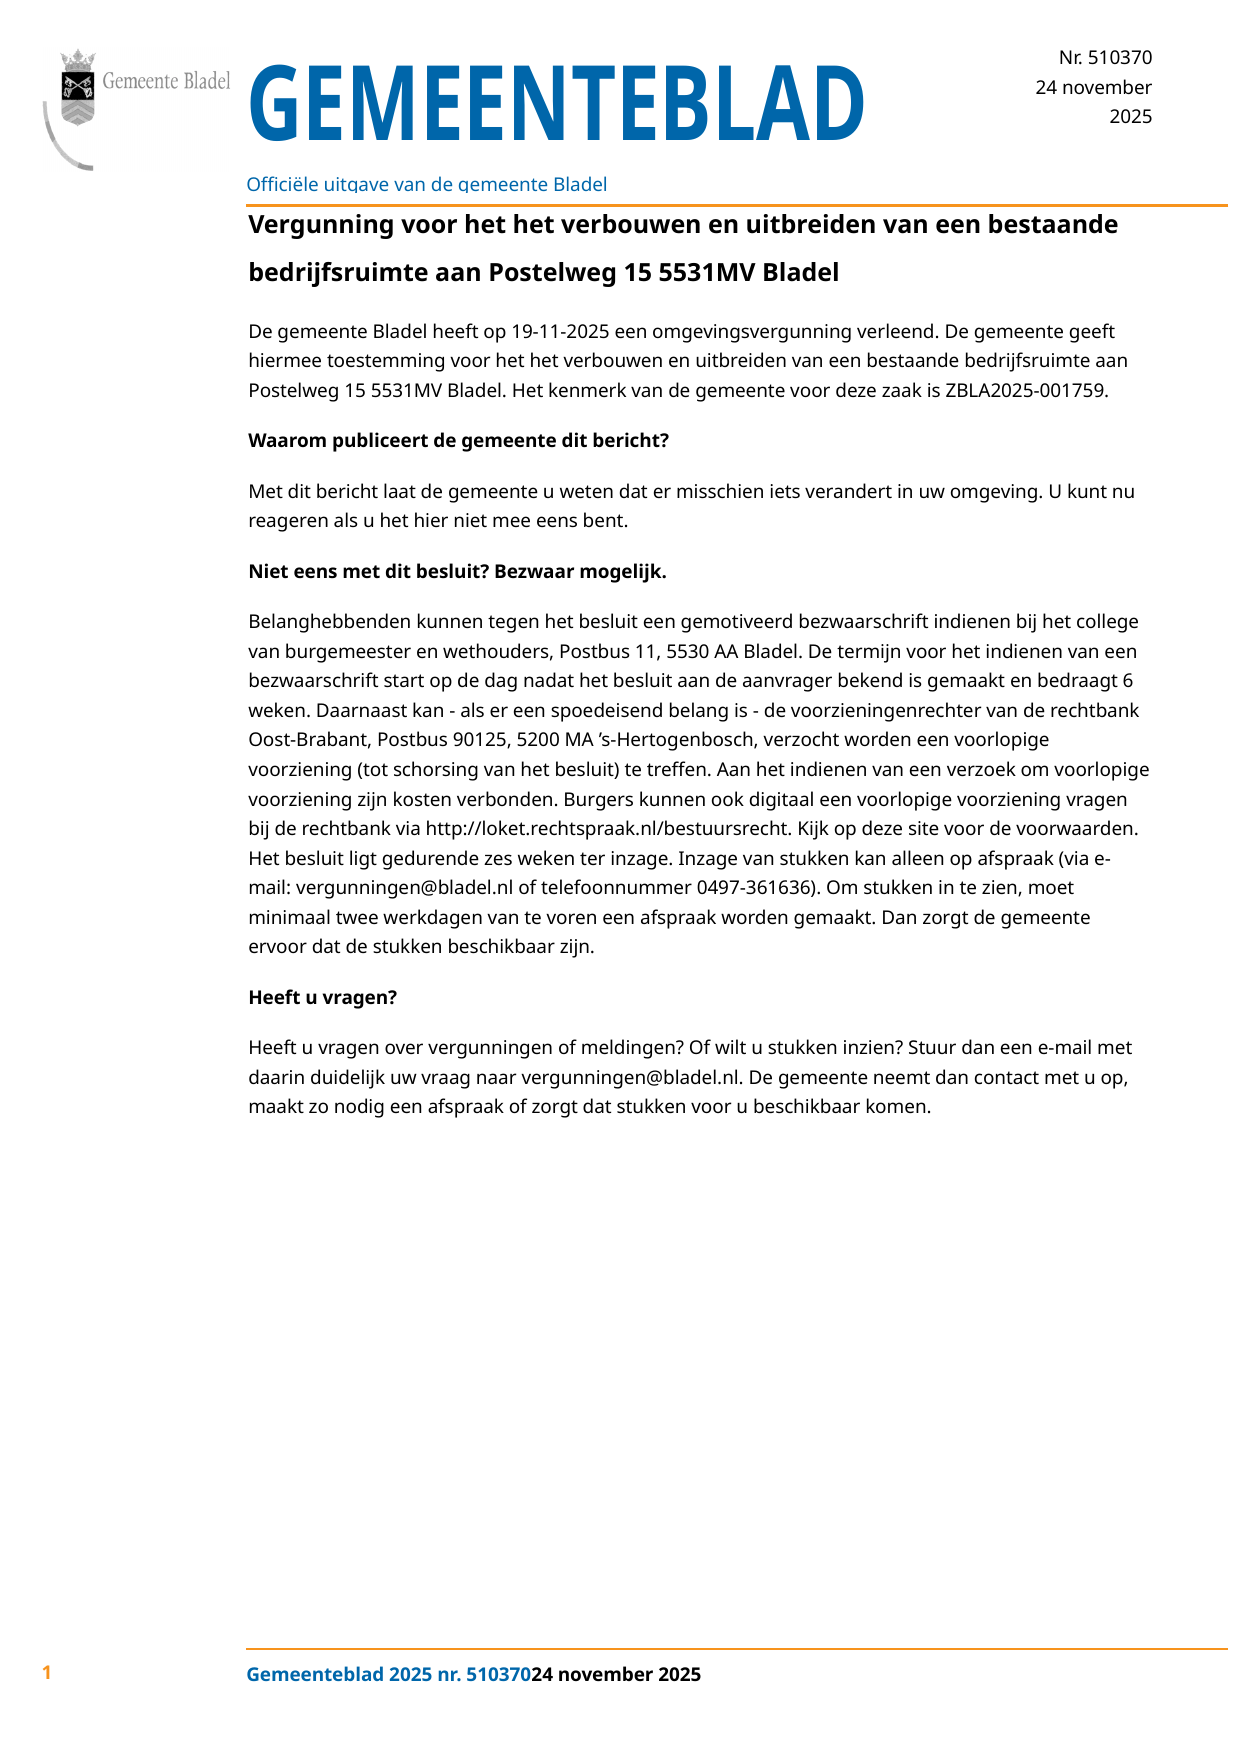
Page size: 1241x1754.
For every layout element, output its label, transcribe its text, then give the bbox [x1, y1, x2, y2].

text Waarom publiceert de gemeente dit bericht? [248, 427, 1152, 453]
text De gemeente Bladel heeft op 19-11-2025 een omgevingsvergunning verleend. De gemeente geeft hiermee toestemming voor het het verbouwen en uitbreiden van een bestaande bedrijfsruimte aan Postelweg 15 5531MV Bladel. Het kenmerk van de gemeente voor deze zaak is ZBLA2025-001759. [248, 318, 1152, 403]
text Vergunning voor het het verbouwen en uitbreiden van een bestaande bedrijfsruimte aan Postelweg 15 5531MV Bladel [248, 207, 1152, 288]
picture [41, 47, 231, 172]
text Met dit bericht laat de gemeente u weten dat er misschien iets verandert in uw omgeving. U kunt nu reageren als u het hier niet mee eens bent. [248, 478, 1152, 533]
text Belanghebbenden kunnen tegen het besluit een gemotiveerd bezwaarschrift indienen bij het college van burgemeester en wethouders, Postbus 11, 5530 AA Bladel. De termijn voor het indienen van een bezwaarschrift start op de dag nadat het besluit aan de aanvrager bekend is gemaakt en bedraagt 6 weken. Daarnaast kan - als er een spoedeisend belang is - de voorzieningenrechter van de rechtbank Oost-Brabant, Postbus 90125, 5200 MA ’s-Hertogenbosch, verzocht worden een voorlopige voorziening (tot schorsing van het besluit) te treffen. Aan het indienen van een verzoek om voorlopige voorziening zijn kosten verbonden. Burgers kunnen ook digitaal een voorlopige voorziening vragen bij de rechtbank via http://loket.rechtspraak.nl/bestuursrecht. Kijk op deze site voor de voorwaarden. Het besluit ligt gedurende zes weken ter inzage. Inzage van stukken kan alleen op afspraak (via e-mail: vergunningen@bladel.nl of telefoonnummer 0497-361636). Om stukken in te zien, moet minimaal twee werkdagen van te voren een afspraak worden gemaakt. Dan zorgt de gemeente ervoor dat de stukken beschikbaar zijn. [248, 608, 1152, 959]
text Heeft u vragen over vergunningen of meldingen? Of wilt u stukken inzien? Stuur dan een e-mail met daarin duidelijk uw vraag naar vergunningen@bladel.nl. De gemeente neemt dan contact met u op, maakt zo nodig een afspraak of zorgt dat stukken voor u beschikbaar komen. [248, 1034, 1152, 1119]
text Heeft u vragen? [248, 984, 1152, 1010]
text Niet eens met dit besluit? Bezwaar mogelijk. [248, 558, 1152, 584]
